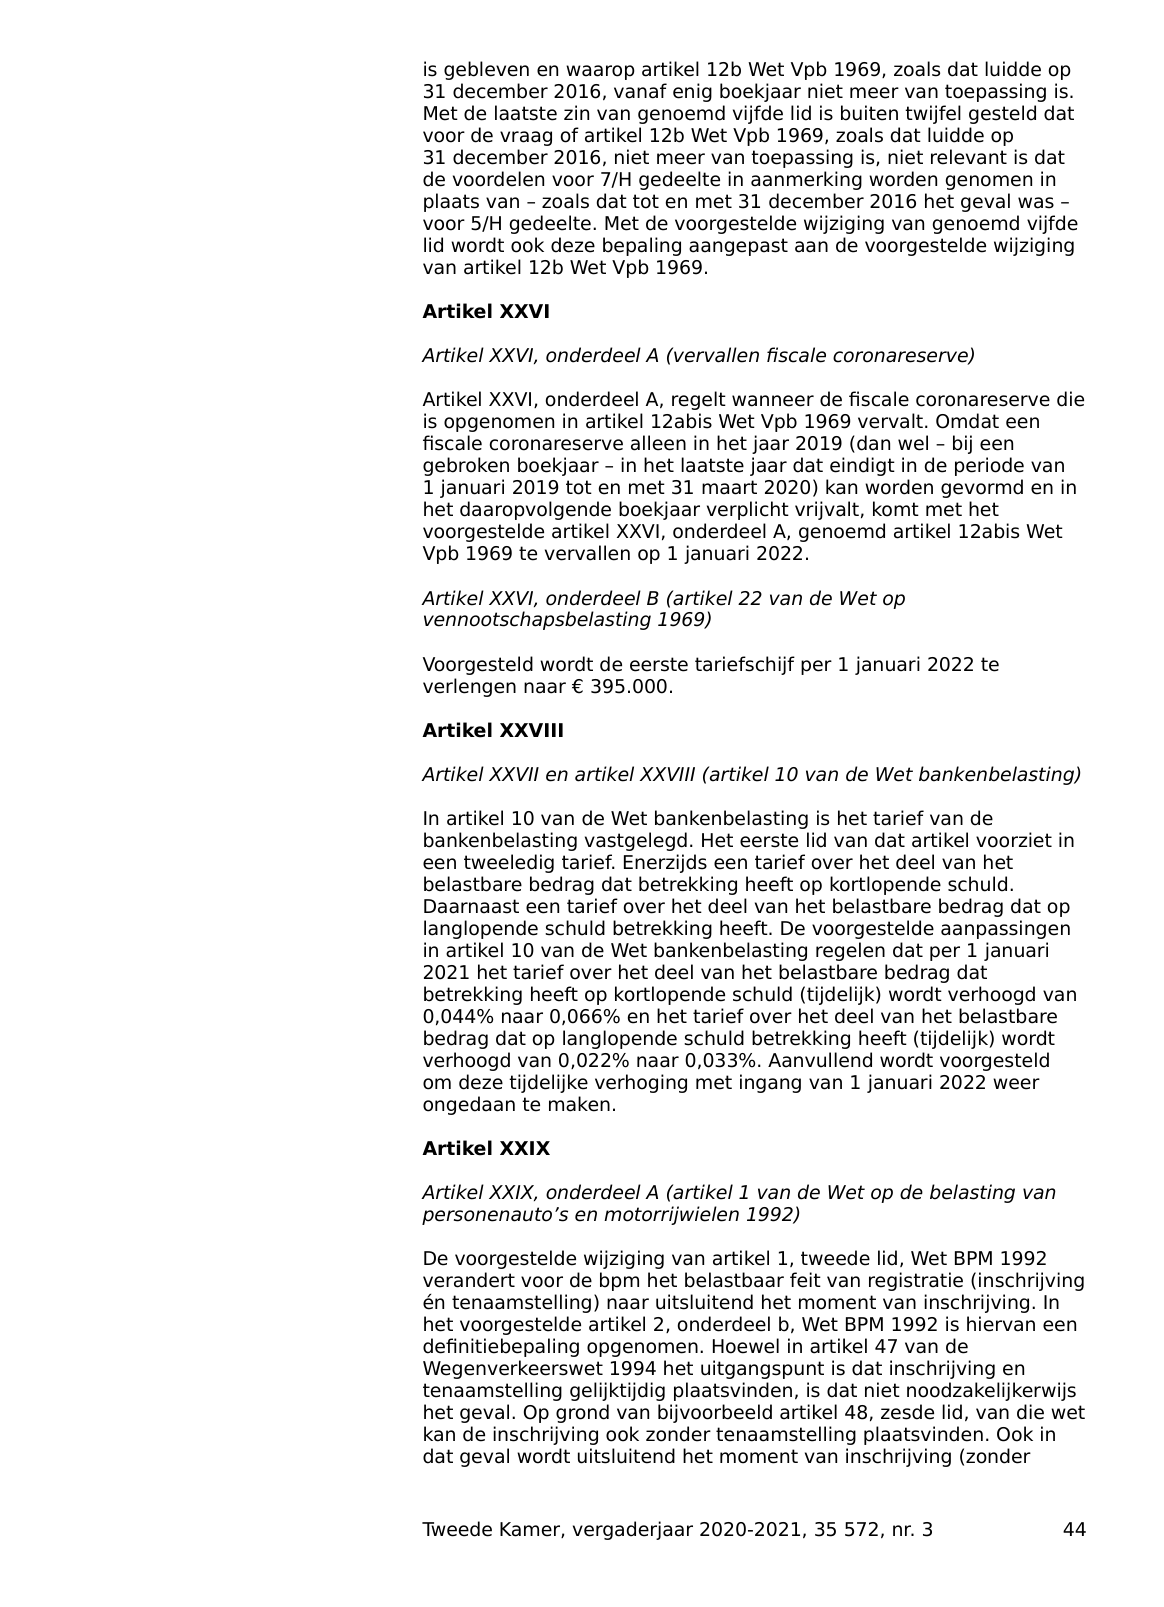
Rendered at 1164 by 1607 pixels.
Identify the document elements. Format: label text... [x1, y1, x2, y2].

subtitle Artikel XXVIII [422, 720, 1087, 742]
subtitle Artikel XXVII en artikel XXVIII (artikel 10 van de Wet bankenbelasting) [422, 764, 1087, 786]
text De voorgestelde wijziging van artikel 1, tweede lid, Wet BPM 1992 verandert voor de bpm het belastbaar feit van registratie (inschrijving én tenaamstelling) naar uitsluitend het moment van inschrijving. In het voorgestelde artikel 2, onderdeel b, Wet BPM 1992 is hiervan een definitiebepaling opgenomen. Hoewel in artikel 47 van de Wegenverkeerswet 1994 het uitgangspunt is dat inschrijving en tenaamstelling gelijktijdig plaatsvinden, is dat niet noodzakelijkerwijs het geval. Op grond van bijvoorbeeld artikel 48, zesde lid, van die wet kan de inschrijving ook zonder tenaamstelling plaatsvinden. Ook in dat geval wordt uitsluitend het moment van inschrijving (zonder [422, 1248, 1087, 1468]
subtitle Artikel XXVI [422, 301, 1087, 323]
subtitle Artikel XXVI, onderdeel A (vervallen fiscale coronareserve) [422, 345, 1087, 367]
text Voorgesteld wordt de eerste tariefschijf per 1 januari 2022 te verlengen naar € 395.000. [422, 653, 1087, 697]
subtitle Artikel XXVI, onderdeel B (artikel 22 van de Wet op vennootschapsbelasting 1969) [422, 587, 1087, 631]
text Artikel XXVI, onderdeel A, regelt wanneer de fiscale coronareserve die is opgenomen in artikel 12abis Wet Vpb 1969 vervalt. Omdat een fiscale coronareserve alleen in het jaar 2019 (dan wel – bij een gebroken boekjaar – in het laatste jaar dat eindigt in de periode van 1 januari 2019 tot en met 31 maart 2020) kan worden gevormd en in het daaropvolgende boekjaar verplicht vrijvalt, komt met het voorgestelde artikel XXVI, onderdeel A, genoemd artikel 12abis Wet Vpb 1969 te vervallen op 1 januari 2022. [422, 389, 1087, 565]
text is gebleven en waarop artikel 12b Wet Vpb 1969, zoals dat luidde op 31 december 2016, vanaf enig boekjaar niet meer van toepassing is. Met de laatste zin van genoemd vijfde lid is buiten twijfel gesteld dat voor de vraag of artikel 12b Wet Vpb 1969, zoals dat luidde op 31 december 2016, niet meer van toepassing is, niet relevant is dat de voordelen voor 7/H gedeelte in aanmerking worden genomen in plaats van – zoals dat tot en met 31 december 2016 het geval was – voor 5/H gedeelte. Met de voorgestelde wijziging van genoemd vijfde lid wordt ook deze bepaling aangepast aan de voorgestelde wijziging van artikel 12b Wet Vpb 1969. [422, 59, 1087, 279]
subtitle Artikel XXIX, onderdeel A (artikel 1 van de Wet op de belasting van personenauto’s en motorrijwielen 1992) [422, 1182, 1087, 1226]
text In artikel 10 van de Wet bankenbelasting is het tarief van de bankenbelasting vastgelegd. Het eerste lid van dat artikel voorziet in een tweeledig tarief. Enerzijds een tarief over het deel van het belastbare bedrag dat betrekking heeft op kortlopende schuld. Daarnaast een tarief over het deel van het belastbare bedrag dat op langlopende schuld betrekking heeft. De voorgestelde aanpassingen in artikel 10 van de Wet bankenbelasting regelen dat per 1 januari 2021 het tarief over het deel van het belastbare bedrag dat betrekking heeft op kortlopende schuld (tijdelijk) wordt verhoogd van 0,044% naar 0,066% en het tarief over het deel van het belastbare bedrag dat op langlopende schuld betrekking heeft (tijdelijk) wordt verhoogd van 0,022% naar 0,033%. Aanvullend wordt voorgesteld om deze tijdelijke verhoging met ingang van 1 januari 2022 weer ongedaan te maken. [422, 808, 1087, 1116]
subtitle Artikel XXIX [422, 1138, 1087, 1160]
